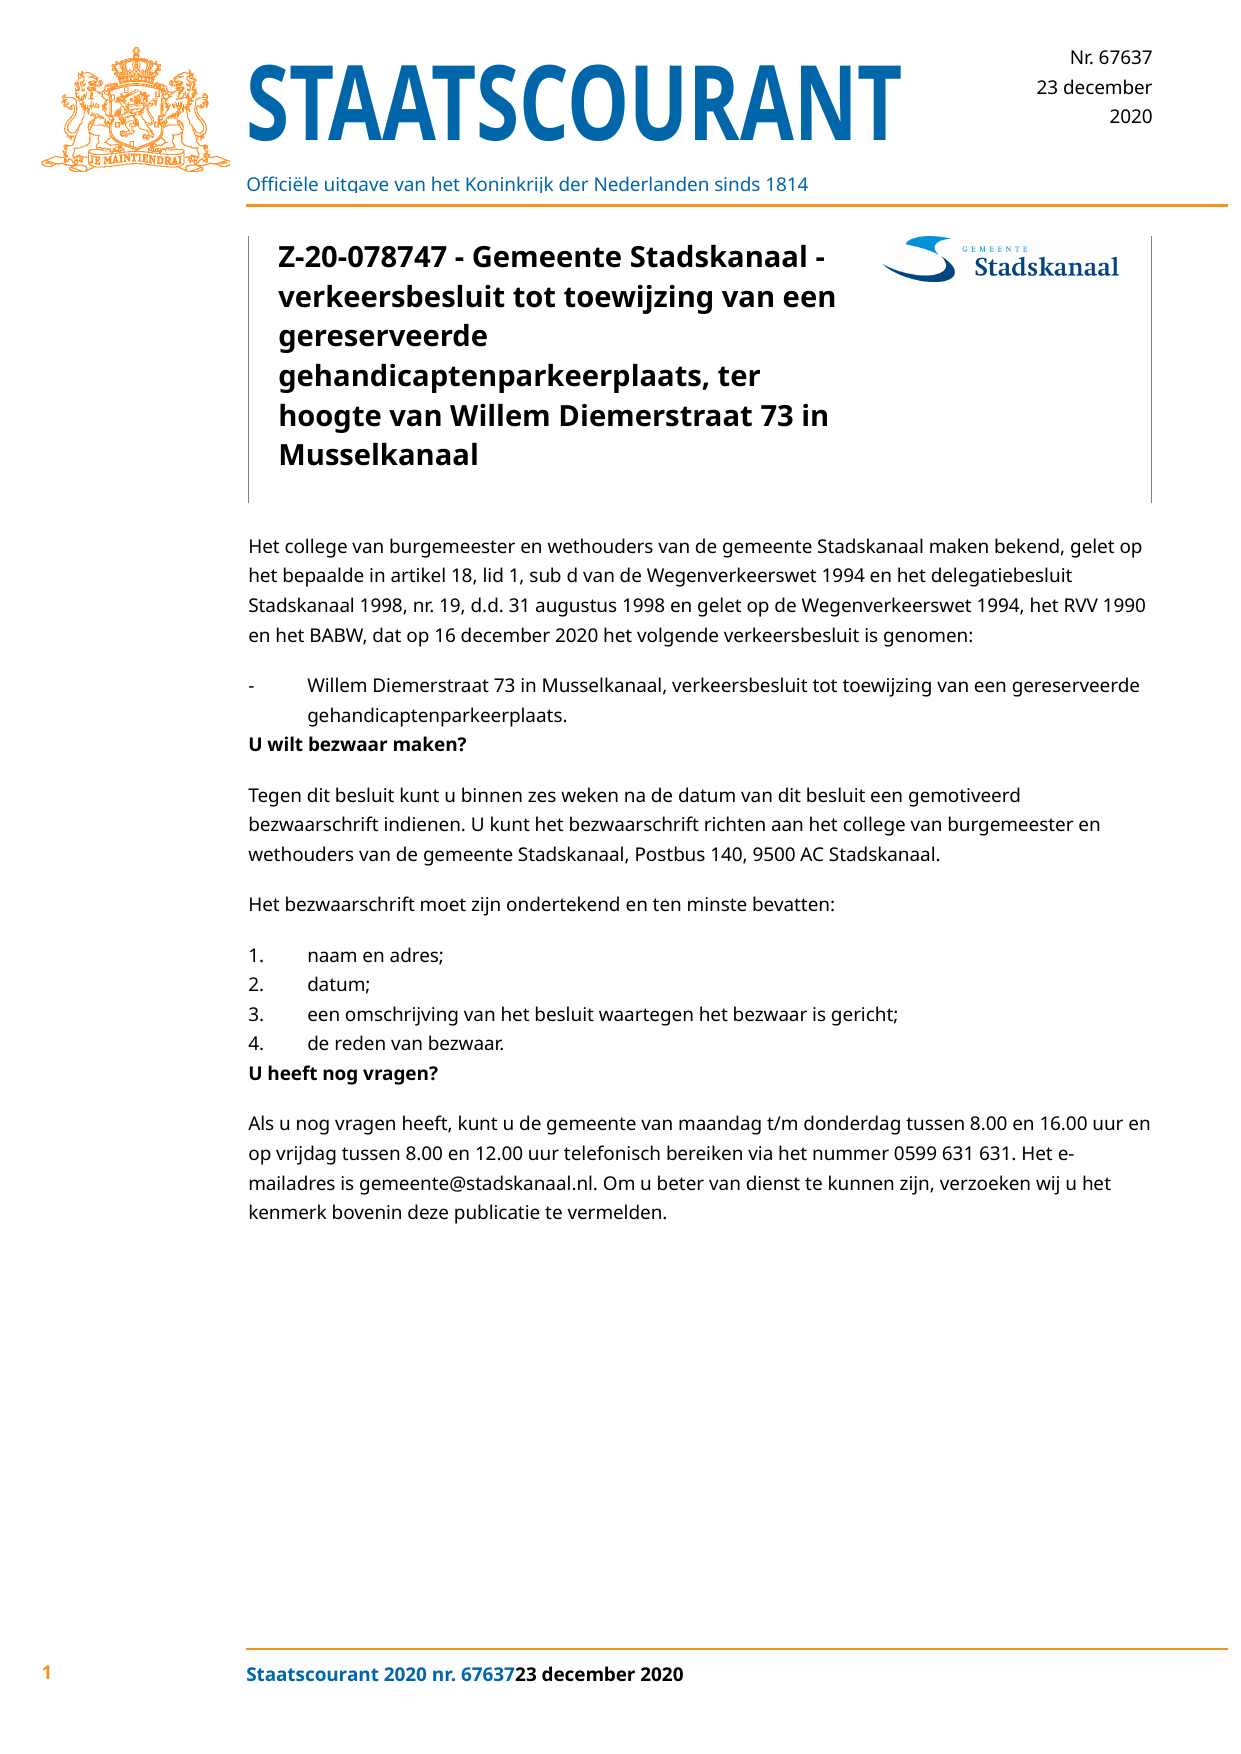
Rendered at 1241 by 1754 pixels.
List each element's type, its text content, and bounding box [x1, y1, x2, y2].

picture [41, 47, 231, 172]
text U wilt bezwaar maken? [248, 731, 1152, 757]
text Tegen dit besluit kunt u binnen zes weken na de datum van dit besluit een gemotiveerd bezwaarschrift indienen. U kunt het bezwaarschrift richten aan het college van burgemeester en wethouders van de gemeente Stadskanaal, Postbus 140, 9500 AC Stadskanaal. [248, 782, 1152, 867]
table_header [850, 236, 1151, 503]
text Als u nog vragen heeft, kunt u de gemeente van maandag t/m donderdag tussen 8.00 en 16.00 uur en op vrijdag tussen 8.00 en 12.00 uur telefonisch bereiken via het nummer 0599 631 631. Het e-mailadres is gemeente@stadskanaal.nl. Om u beter van dienst te kunnen zijn, verzoeken wij u het kenmerk bovenin deze publicatie te vermelden. [248, 1111, 1152, 1225]
list Willem Diemerstraat 73 in Musselkanaal, verkeersbesluit tot toewijzing van een gereserveerde gehandicaptenparkeerplaats. [248, 672, 1152, 727]
list datum; [248, 971, 1152, 997]
table_header Z-20-078747 - Gemeente Stadskanaal - verkeersbesluit tot toewijzing van een gereserveerde gehandicaptenparkeerplaats, ter hoogte van Willem Diemerstraat 73 in Musselkanaal [249, 236, 850, 503]
list een omschrijving van het besluit waartegen het bezwaar is gericht; [248, 1001, 1152, 1027]
text U heeft nog vragen? [248, 1060, 1152, 1086]
text Het bezwaarschrift moet zijn ondertekend en ten minste bevatten: [248, 891, 1152, 917]
text Het college van burgemeester en wethouders van de gemeente Stadskanaal maken bekend, gelet op het bepaalde in artikel 18, lid 1, sub d van de Wegenverkeerswet 1994 en het delegatiebesluit Stadskanaal 1998, nr. 19, d.d. 31 augustus 1998 en gelet op de Wegenverkeerswet 1994, het RVV 1990 en het BABW, dat op 16 december 2020 het volgende verkeersbesluit is genomen: [248, 533, 1152, 647]
picture [882, 236, 1119, 282]
list de reden van bezwaar. [248, 1031, 1152, 1056]
list naam en adres; [248, 942, 1152, 967]
